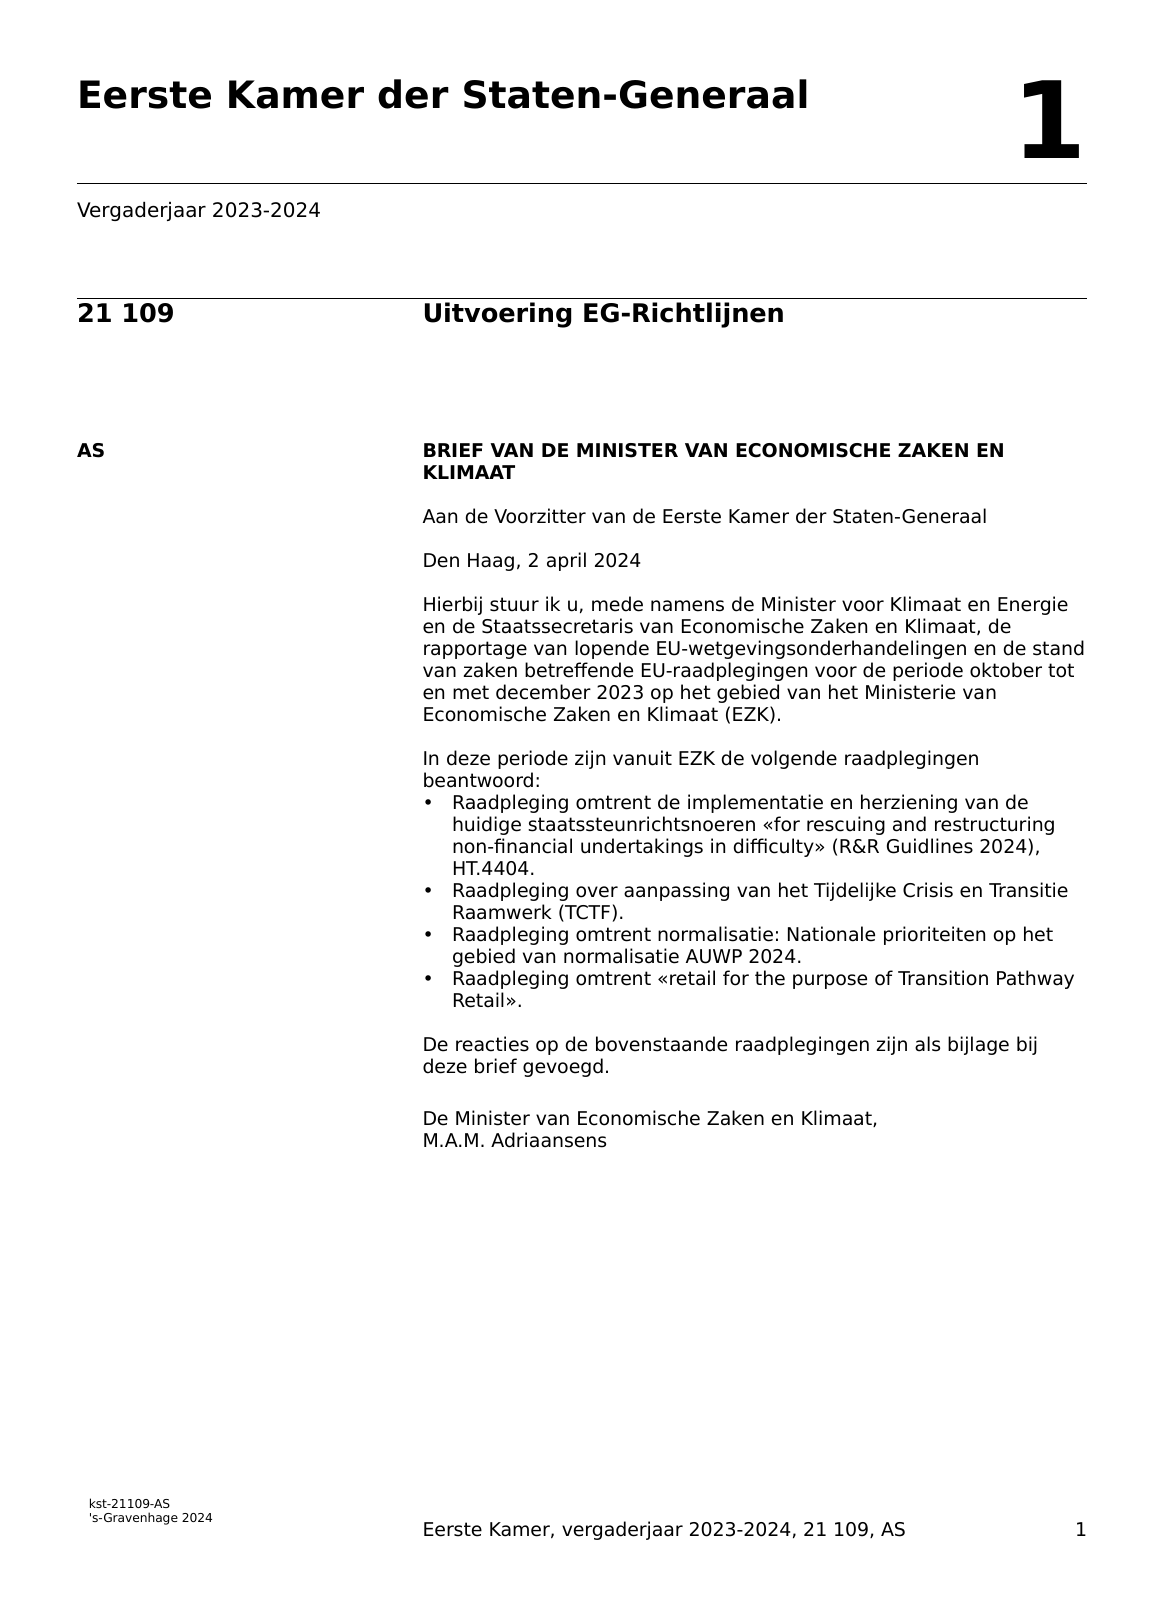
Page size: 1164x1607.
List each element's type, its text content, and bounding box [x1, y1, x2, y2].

text Aan de Voorzitter van de Eerste Kamer der Staten-Generaal [422, 506, 1087, 528]
text De Minister van Economische Zaken en Klimaat, M.A.M. Adriaansens [422, 1108, 1087, 1152]
text De reacties op de bovenstaande raadplegingen zijn als bijlage bij deze brief gevoegd. [422, 1034, 1087, 1078]
subtitle 21 109 Uitvoering EG-Richtlijnen [77, 299, 1087, 329]
subtitle AS BRIEF VAN DE MINISTER VAN ECONOMISCHE ZAKEN EN KLIMAAT [77, 440, 1087, 484]
text 's-Gravenhage 2024 [88, 1511, 323, 1525]
table_header Eerste Kamer der Staten-Generaal [77, 59, 886, 183]
table_cell Vergaderjaar 2023-2024 [77, 184, 1087, 298]
text In deze periode zijn vanuit EZK de volgende raadplegingen beantwoord: [422, 748, 1087, 792]
text • Raadpleging omtrent «retail for the purpose of Transition Pathway Retail». [422, 968, 1087, 1012]
table_header 1 [886, 59, 1087, 183]
text • Raadpleging over aanpassing van het Tijdelijke Crisis en Transitie Raamwerk (TCTF). [422, 880, 1087, 924]
text Hierbij stuur ik u, mede namens de Minister voor Klimaat en Energie en de Staatssecretaris van Economische Zaken en Klimaat, de rapportage van lopende EU-wetgevingsonderhandelingen en de stand van zaken betreffende EU-raadplegingen voor de periode oktober tot en met december 2023 op het gebied van het Ministerie van Economische Zaken en Klimaat (EZK). [422, 594, 1087, 726]
text Den Haag, 2 april 2024 [422, 550, 1087, 572]
text kst-21109-AS [88, 1497, 323, 1511]
text • Raadpleging omtrent de implementatie en herziening van de huidige staatssteunrichtsnoeren «for rescuing and restructuring non-financial undertakings in difficulty» (R&R Guidlines 2024), HT.4404. [422, 792, 1087, 880]
text • Raadpleging omtrent normalisatie: Nationale prioriteiten op het gebied van normalisatie AUWP 2024. [422, 924, 1087, 968]
